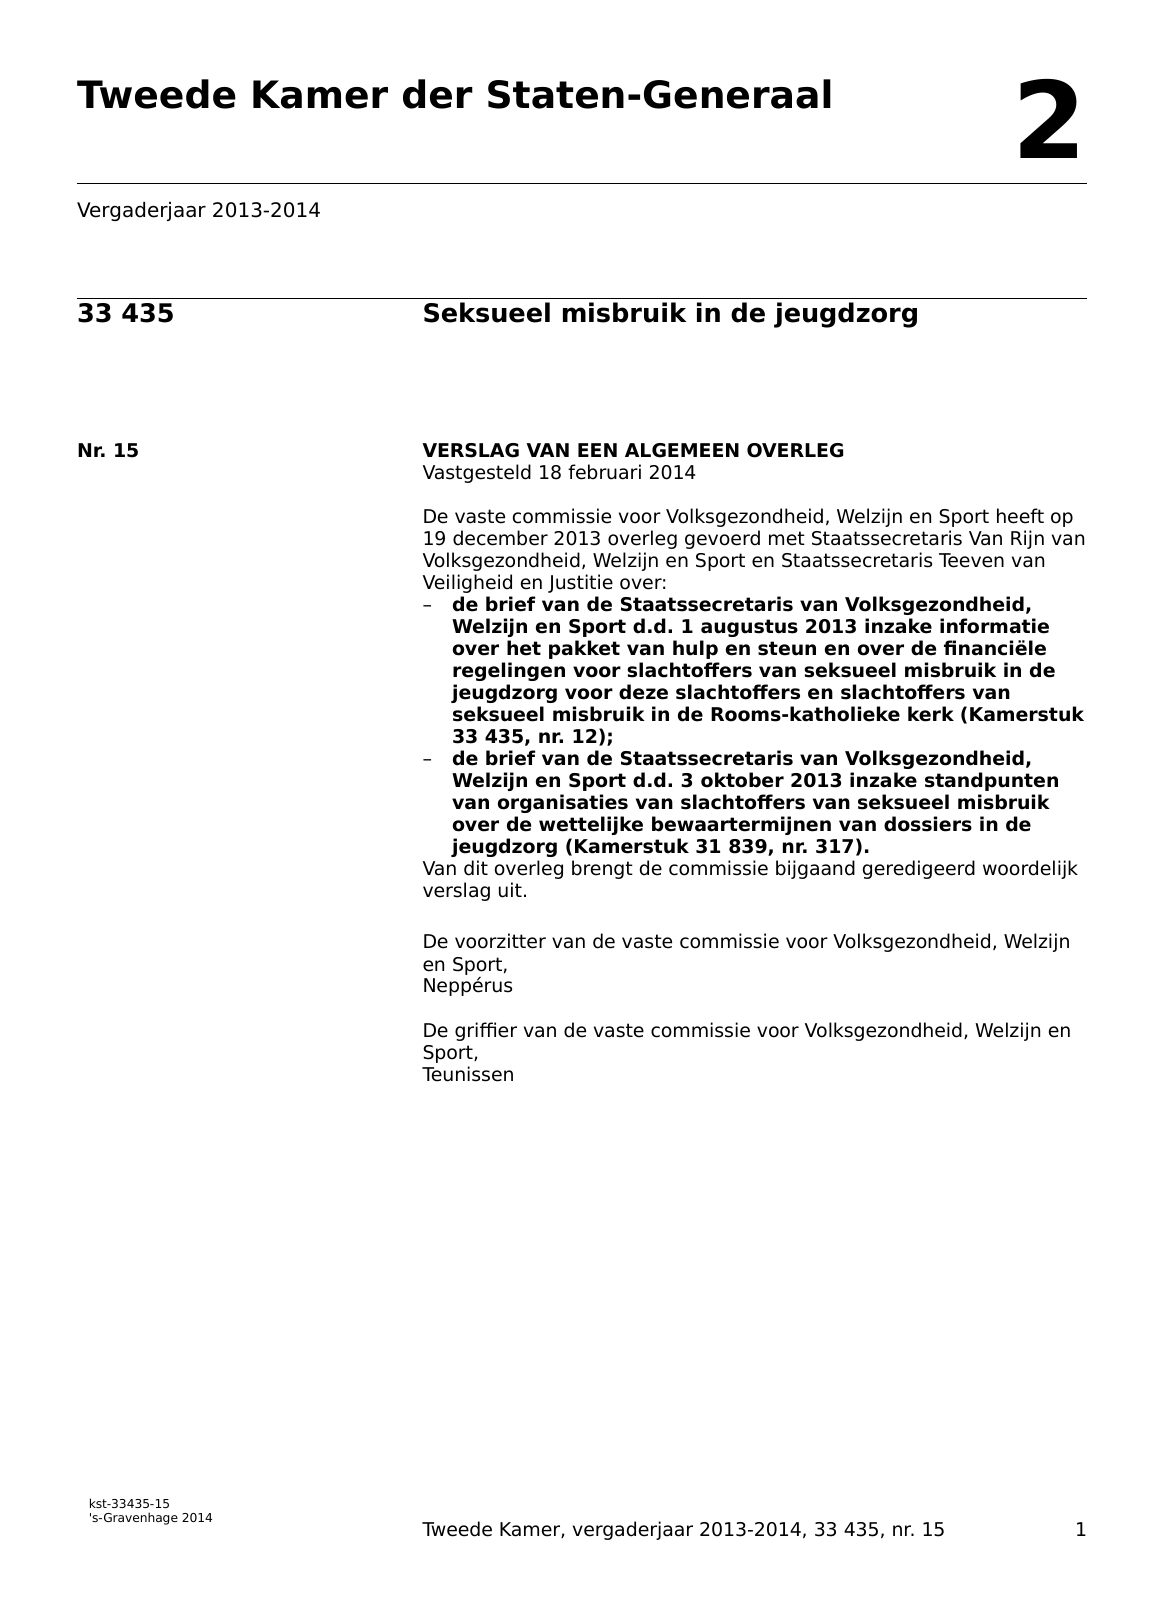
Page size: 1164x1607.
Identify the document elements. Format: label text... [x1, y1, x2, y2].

table_cell Vergaderjaar 2013-2014 [77, 184, 1087, 298]
text De griffier van de vaste commissie voor Volksgezondheid, Welzijn en Sport, Teunissen [422, 1019, 1087, 1086]
table_header 2 [886, 59, 1087, 183]
text kst-33435-15 [88, 1497, 323, 1511]
text 's-Gravenhage 2014 [88, 1511, 323, 1525]
text – de brief van de Staatssecretaris van Volksgezondheid, Welzijn en Sport d.d. 3 oktober 2013 inzake standpunten van organisaties van slachtoffers van seksueel misbruik over de wettelijke bewaartermijnen van dossiers in de jeugdzorg (Kamerstuk 31 839, nr. 317). [422, 748, 1087, 857]
text – de brief van de Staatssecretaris van Volksgezondheid, Welzijn en Sport d.d. 1 augustus 2013 inzake informatie over het pakket van hulp en steun en over de financiële regelingen voor slachtoffers van seksueel misbruik in de jeugdzorg voor deze slachtoffers en slachtoffers van seksueel misbruik in de Rooms-katholieke kerk (Kamerstuk 33 435, nr. 12); [422, 594, 1087, 748]
text De vaste commissie voor Volksgezondheid, Welzijn en Sport heeft op 19 december 2013 overleg gevoerd met Staatssecretaris Van Rijn van Volksgezondheid, Welzijn en Sport en Staatssecretaris Teeven van Veiligheid en Justitie over: [422, 506, 1087, 594]
text De voorzitter van de vaste commissie voor Volksgezondheid, Welzijn en Sport, Neppérus [422, 931, 1087, 997]
table_header Tweede Kamer der Staten-Generaal [77, 59, 886, 183]
text Vastgesteld 18 februari 2014 [422, 462, 1087, 484]
subtitle Nr. 15 VERSLAG VAN EEN ALGEMEEN OVERLEG [77, 440, 1087, 462]
subtitle 33 435 Seksueel misbruik in de jeugdzorg [77, 299, 1087, 329]
text Van dit overleg brengt de commissie bijgaand geredigeerd woordelijk verslag uit. [422, 857, 1087, 901]
